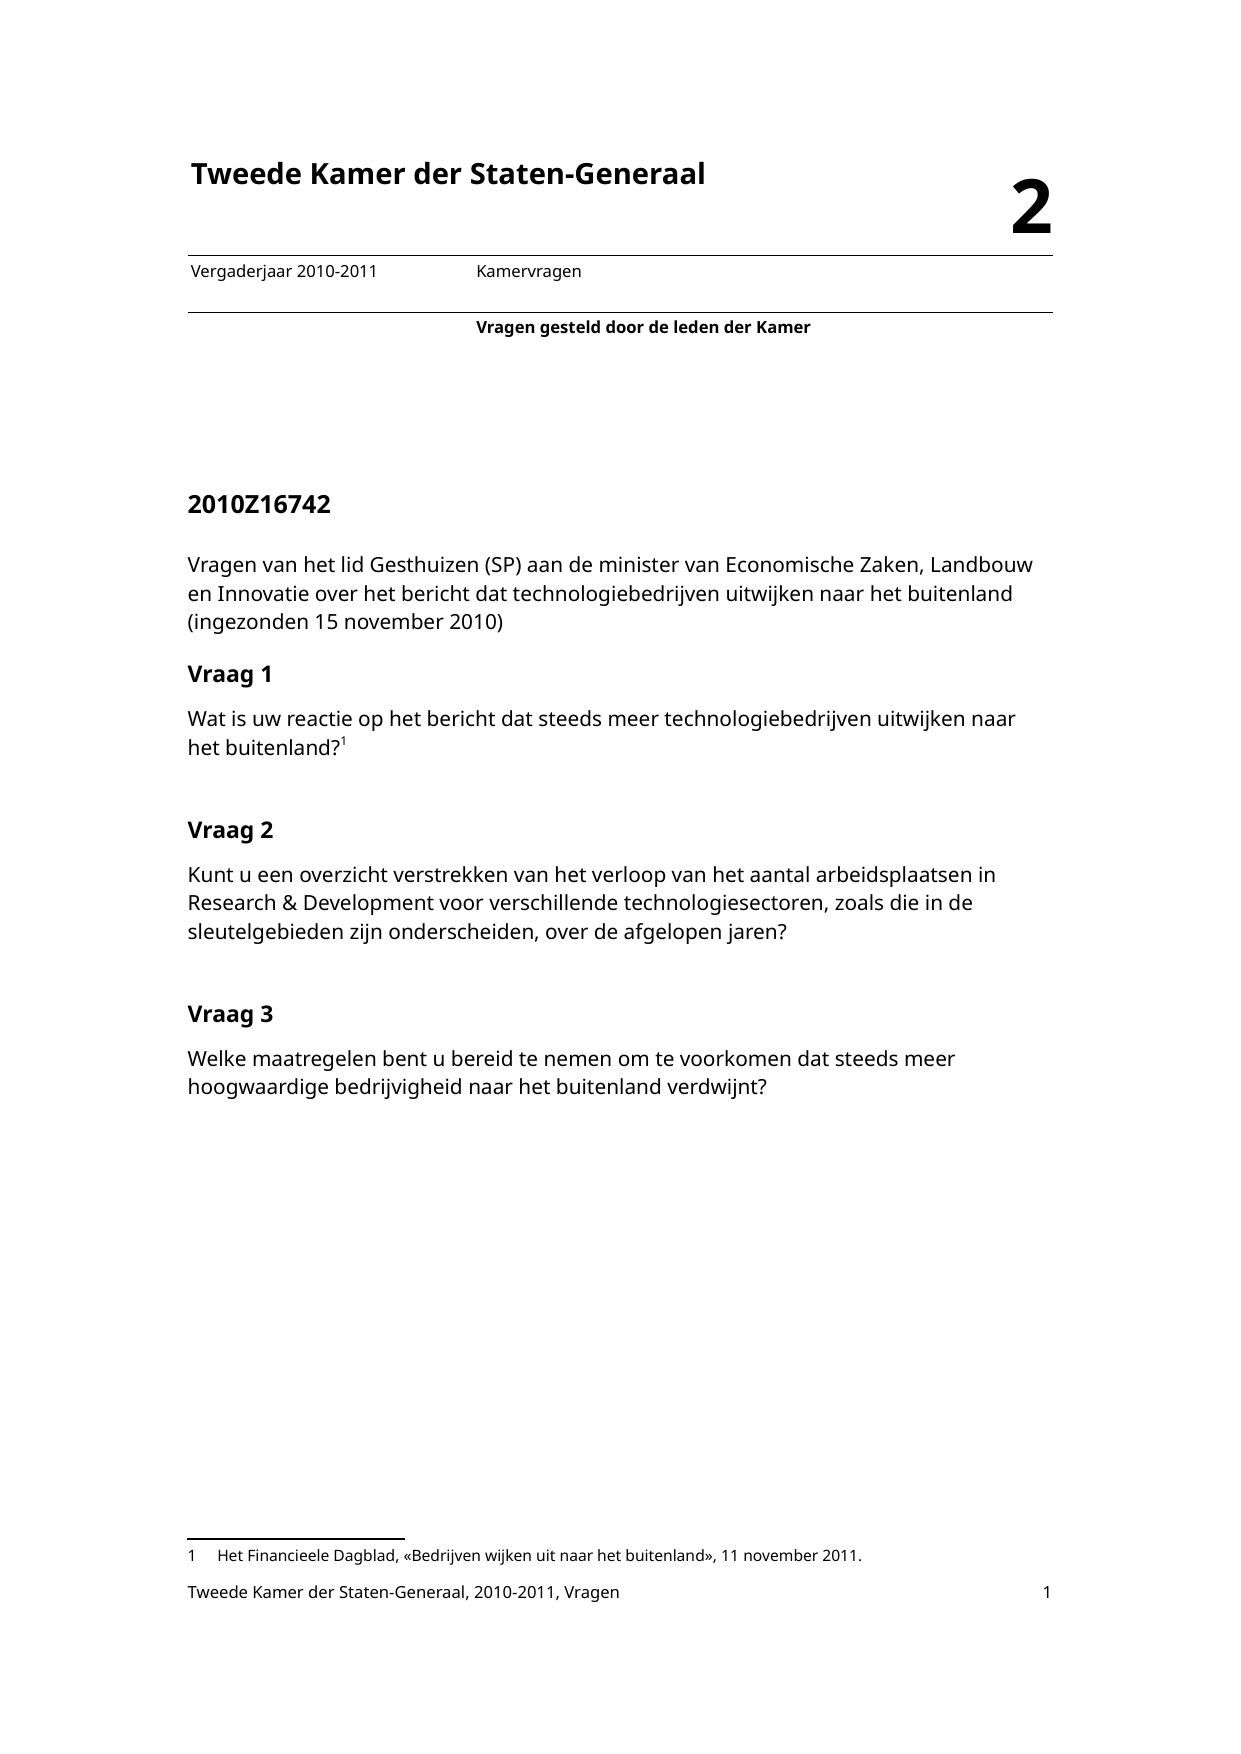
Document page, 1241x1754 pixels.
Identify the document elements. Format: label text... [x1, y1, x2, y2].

text Vragen van het lid Gesthuizen (SP) aan de minister van Economische Zaken, Landbouw en Innovatie over het bericht dat technologiebedrijven uitwijken naar het buitenland (ingezonden 15 november 2010) [187, 550, 1053, 636]
subtitle Vraag 2 [187, 814, 1053, 845]
table_cell Kamervragen [473, 256, 1053, 312]
text 2010Z16742 [187, 487, 1053, 521]
text Wat is uw reactie op het bericht dat steeds meer technologiebedrijven uitwijken naar het buitenland? [187, 704, 1053, 761]
table_header 2 [880, 150, 1053, 255]
text Het Financieele Dagblad, «Bedrijven wijken uit naar het buitenland», 11 november 2011. [187, 1509, 1053, 1566]
subtitle Vraag 1 [187, 658, 1053, 689]
text Welke maatregelen bent u bereid te nemen om te voorkomen dat steeds meer hoogwaardige bedrijvigheid naar het buitenland verdwijnt? [187, 1044, 1053, 1101]
subtitle Vraag 3 [187, 998, 1053, 1029]
table_header Tweede Kamer der Staten-Generaal [188, 150, 879, 255]
table_cell Vragen gesteld door de leden der Kamer [473, 313, 1053, 339]
table_cell Vergaderjaar 2010-2011 [188, 256, 473, 312]
text Kunt u een overzicht verstrekken van het verloop van het aantal arbeidsplaatsen in Research & Development voor verschillende technologiesectoren, zoals die in de sleutelgebieden zijn onderscheiden, over de afgelopen jaren? [187, 860, 1053, 945]
table_cell [188, 313, 473, 339]
